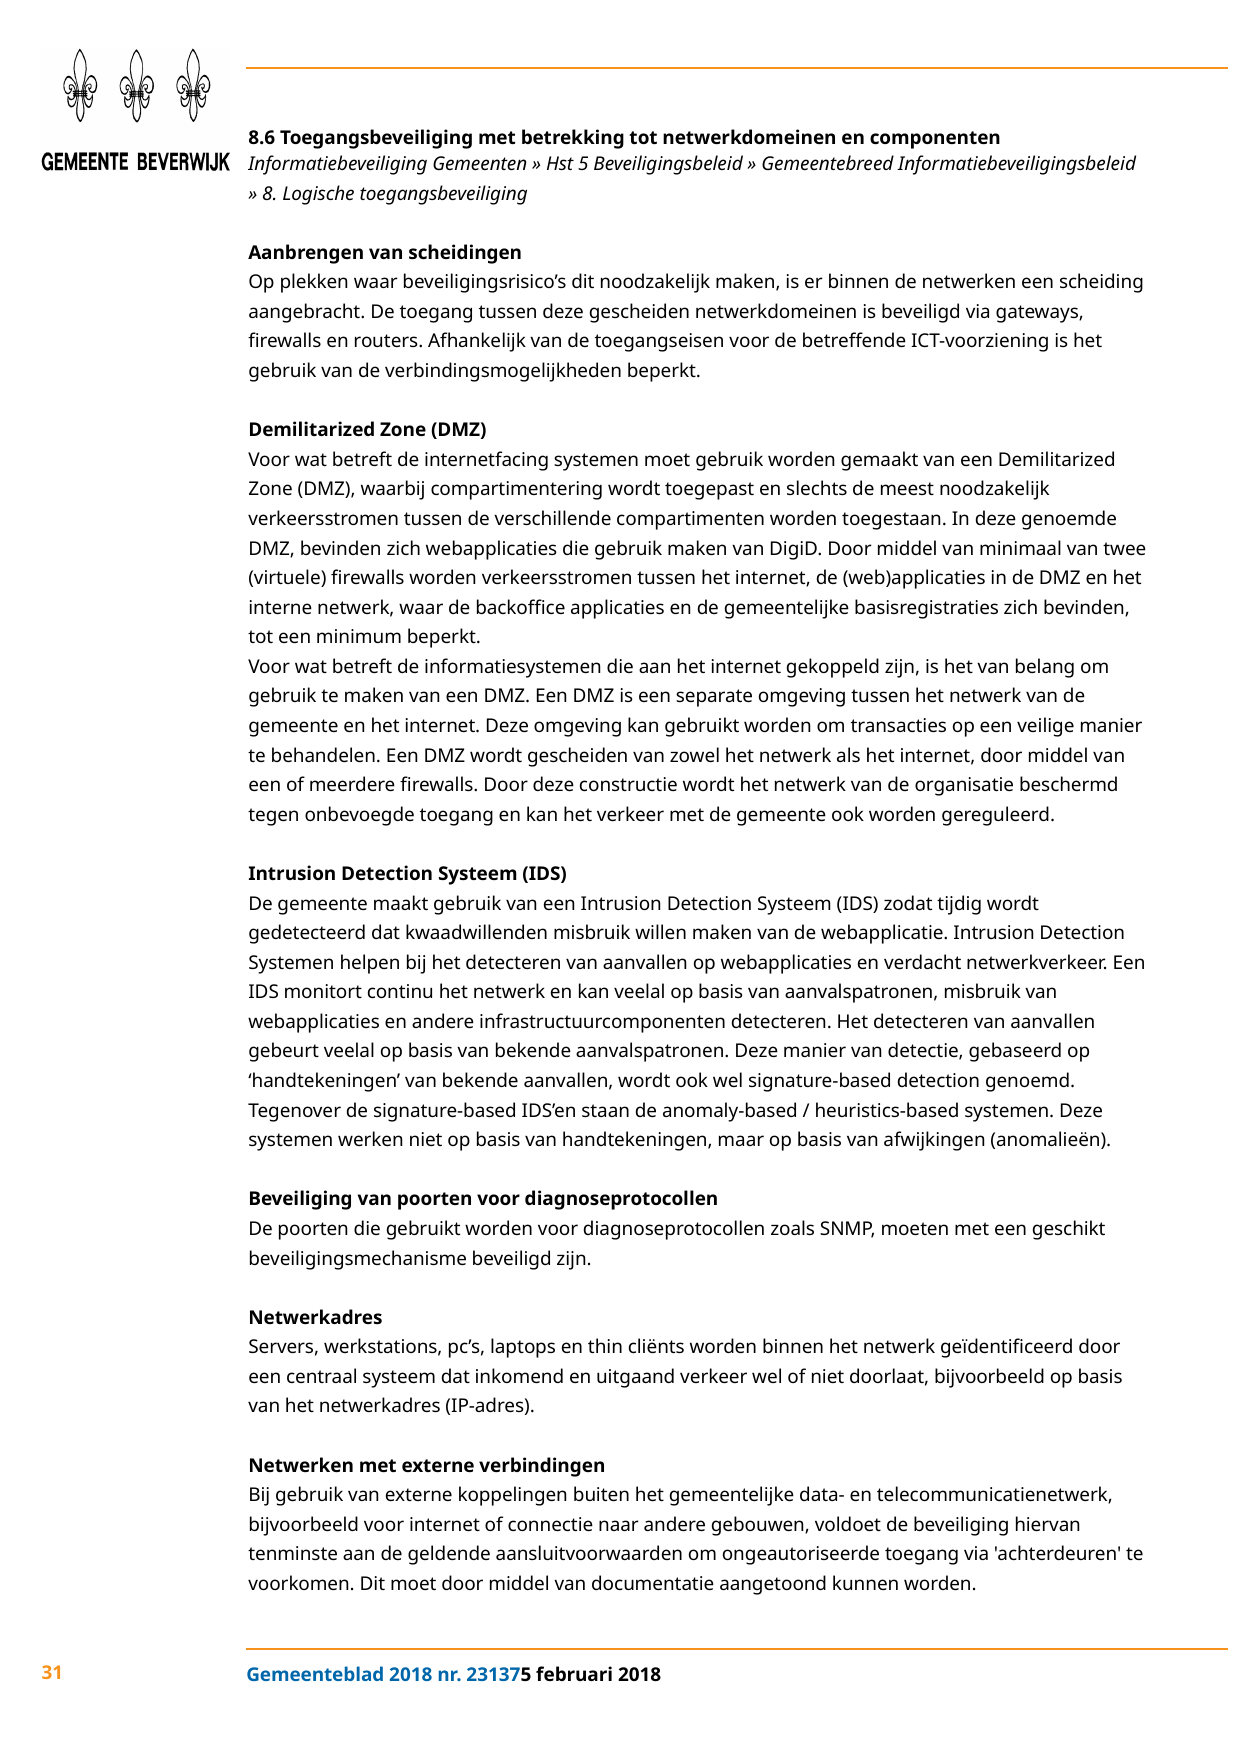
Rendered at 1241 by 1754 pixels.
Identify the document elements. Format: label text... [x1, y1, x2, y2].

picture [41, 47, 231, 172]
text Intrusion Detection Systeem (IDS) [248, 860, 1152, 886]
text Bij gebruik van externe koppelingen buiten het gemeentelijke data- en telecommunicatienetwerk, bijvoorbeeld voor internet of connectie naar andere gebouwen, voldoet de beveiliging hiervan tenminste aan de geldende aansluitvoorwaarden om ongeautoriseerde toegang via 'achterdeuren' te voorkomen. Dit moet door middel van documentatie aangetoond kunnen worden. [248, 1481, 1152, 1596]
text Aanbrengen van scheidingen [248, 239, 1152, 264]
text Voor wat betreft de informatiesystemen die aan het internet gekoppeld zijn, is het van belang om gebruik te maken van een DMZ. Een DMZ is een separate omgeving tussen het netwerk van de gemeente en het internet. Deze omgeving kan gebruikt worden om transacties op een veilige manier te behandelen. Een DMZ wordt gescheiden van zowel het netwerk als het internet, door middel van een of meerdere firewalls. Door deze constructie wordt het netwerk van de organisatie beschermd tegen onbevoegde toegang en kan het verkeer met de gemeente ook worden gereguleerd. [248, 653, 1152, 827]
text Op plekken waar beveiligingsrisico’s dit noodzakelijk maken, is er binnen de netwerken een scheiding aangebracht. De toegang tussen deze gescheiden netwerkdomeinen is beveiligd via gateways, firewalls en routers. Afhankelijk van de toegangseisen voor de betreffende ICT-voorziening is het gebruik van de verbindingsmogelijkheden beperkt. [248, 268, 1152, 383]
text Beveiliging van poorten voor diagnoseprotocollen [248, 1186, 1152, 1211]
text Informatiebeveiliging Gemeenten » Hst 5 Beveiligingsbeleid » Gemeentebreed Informatiebeveiligingsbeleid » 8. Logische toegangsbeveiliging [248, 150, 1152, 205]
text 8.6 Toegangsbeveiliging met betrekking tot netwerkdomeinen en componenten [248, 124, 1152, 150]
text Demilitarized Zone (DMZ) [248, 416, 1152, 442]
text Servers, werkstations, pc’s, laptops en thin cliënts worden binnen het netwerk geïdentificeerd door een centraal systeem dat inkomend en uitgaand verkeer wel of niet doorlaat, bijvoorbeeld op basis van het netwerkadres (IP-adres). [248, 1333, 1152, 1418]
text Netwerkadres [248, 1304, 1152, 1329]
text De gemeente maakt gebruik van een Intrusion Detection Systeem (IDS) zodat tijdig wordt gedetecteerd dat kwaadwillenden misbruik willen maken van de webapplicatie. Intrusion Detection Systemen helpen bij het detecteren van aanvallen op webapplicaties en verdacht netwerkverkeer. Een IDS monitort continu het netwerk en kan veelal op basis van aanvalspatronen, misbruik van webapplicaties en andere infrastructuurcomponenten detecteren. Het detecteren van aanvallen gebeurt veelal op basis van bekende aanvalspatronen. Deze manier van detectie, gebaseerd op ‘handtekeningen’ van bekende aanvallen, wordt ook wel signature-based detection genoemd. Tegenover de signature-based IDS’en staan de anomaly-based / heuristics-based systemen. Deze systemen werken niet op basis van handtekeningen, maar op basis van afwijkingen (anomalieën). [248, 890, 1152, 1152]
text Voor wat betreft de internetfacing systemen moet gebruik worden gemaakt van een Demilitarized Zone (DMZ), waarbij compartimentering wordt toegepast en slechts de meest noodzakelijk verkeersstromen tussen de verschillende compartimenten worden toegestaan. In deze genoemde DMZ, bevinden zich webapplicaties die gebruik maken van DigiD. Door middel van minimaal van twee (virtuele) firewalls worden verkeersstromen tussen het internet, de (web)applicaties in de DMZ en het interne netwerk, waar de backoffice applicaties en de gemeentelijke basisregistraties zich bevinden, tot een minimum beperkt. [248, 446, 1152, 649]
text Netwerken met externe verbindingen [248, 1452, 1152, 1477]
text De poorten die gebruikt worden voor diagnoseprotocollen zoals SNMP, moeten met een geschikt beveiligingsmechanisme beveiligd zijn. [248, 1215, 1152, 1270]
